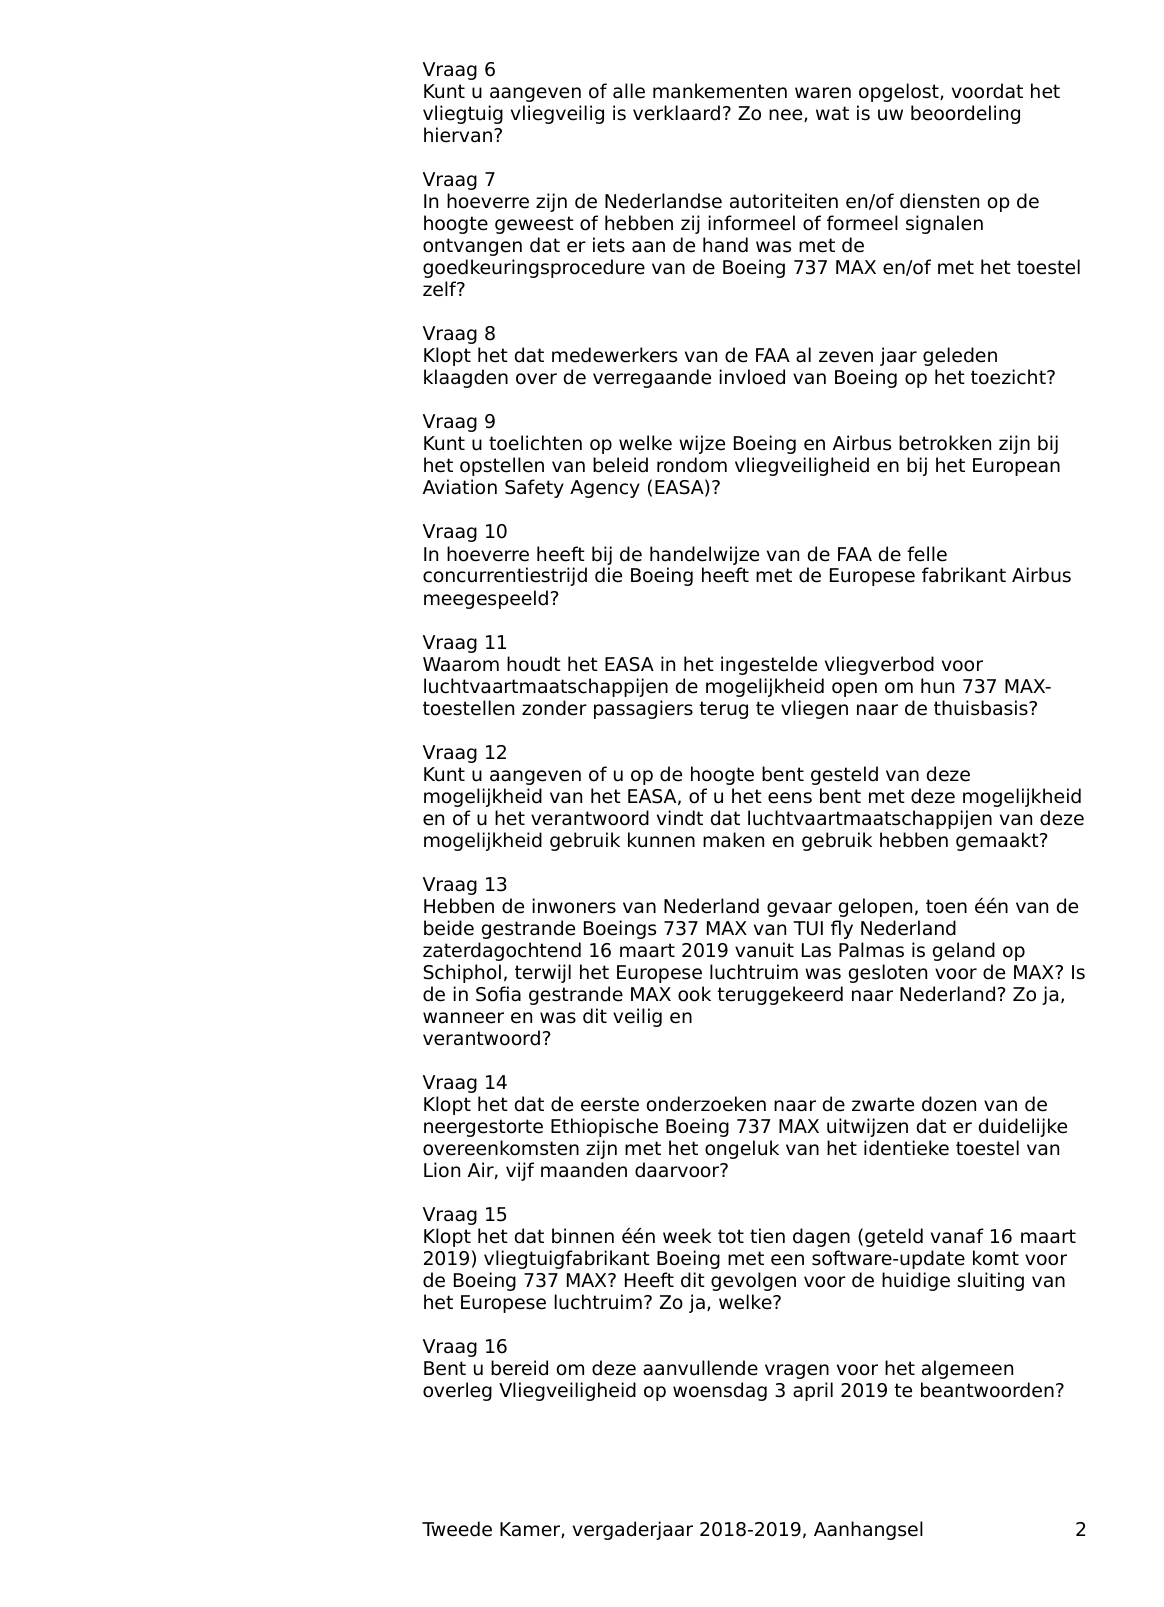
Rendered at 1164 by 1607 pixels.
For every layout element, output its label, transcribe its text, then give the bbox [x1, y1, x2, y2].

text Vraag 6 [422, 59, 1087, 81]
text Vraag 8 [422, 323, 1087, 345]
text Vraag 16 [422, 1336, 1087, 1358]
text Vraag 12 [422, 742, 1087, 764]
text In hoeverre zijn de Nederlandse autoriteiten en/of diensten op de hoogte geweest of hebben zij informeel of formeel signalen ontvangen dat er iets aan de hand was met de goedkeuringsprocedure van de Boeing 737 MAX en/of met het toestel zelf? [422, 191, 1087, 301]
text Vraag 9 [422, 411, 1087, 433]
text Bent u bereid om deze aanvullende vragen voor het algemeen overleg Vliegveiligheid op woensdag 3 april 2019 te beantwoorden? [422, 1358, 1087, 1402]
text Vraag 15 [422, 1204, 1087, 1226]
text Kunt u toelichten op welke wijze Boeing en Airbus betrokken zijn bij het opstellen van beleid rondom vliegveiligheid en bij het European Aviation Safety Agency (EASA)? [422, 433, 1087, 499]
text verantwoord? [422, 1028, 1087, 1049]
text Klopt het dat medewerkers van de FAA al zeven jaar geleden klaagden over de verregaande invloed van Boeing op het toezicht? [422, 345, 1087, 389]
text Kunt u aangeven of u op de hoogte bent gesteld van deze mogelijkheid van het EASA, of u het eens bent met deze mogelijkheid en of u het verantwoord vindt dat luchtvaartmaatschappijen van deze mogelijkheid gebruik kunnen maken en gebruik hebben gemaakt? [422, 764, 1087, 852]
text Vraag 13 [422, 874, 1087, 896]
text Klopt het dat de eerste onderzoeken naar de zwarte dozen van de neergestorte Ethiopische Boeing 737 MAX uitwijzen dat er duidelijke overeenkomsten zijn met het ongeluk van het identieke toestel van Lion Air, vijf maanden daarvoor? [422, 1094, 1087, 1182]
text Vraag 7 [422, 169, 1087, 191]
text Waarom houdt het EASA in het ingestelde vliegverbod voor luchtvaartmaatschappijen de mogelijkheid open om hun 737 MAX-toestellen zonder passagiers terug te vliegen naar de thuisbasis? [422, 653, 1087, 719]
text Vraag 14 [422, 1072, 1087, 1094]
text Vraag 10 [422, 521, 1087, 543]
text Hebben de inwoners van Nederland gevaar gelopen, toen één van de beide gestrande Boeings 737 MAX van TUI fly Nederland zaterdagochtend 16 maart 2019 vanuit Las Palmas is geland op Schiphol, terwijl het Europese luchtruim was gesloten voor de MAX? Is de in Sofia gestrande MAX ook teruggekeerd naar Nederland? Zo ja, wanneer en was dit veilig en [422, 896, 1087, 1028]
text Vraag 11 [422, 632, 1087, 653]
text Klopt het dat binnen één week tot tien dagen (geteld vanaf 16 maart 2019) vliegtuigfabrikant Boeing met een software-update komt voor de Boeing 737 MAX? Heeft dit gevolgen voor de huidige sluiting van het Europese luchtruim? Zo ja, welke? [422, 1226, 1087, 1314]
text Kunt u aangeven of alle mankementen waren opgelost, voordat het vliegtuig vliegveilig is verklaard? Zo nee, wat is uw beoordeling hiervan? [422, 81, 1087, 147]
text In hoeverre heeft bij de handelwijze van de FAA de felle concurrentiestrijd die Boeing heeft met de Europese fabrikant Airbus meegespeeld? [422, 543, 1087, 609]
